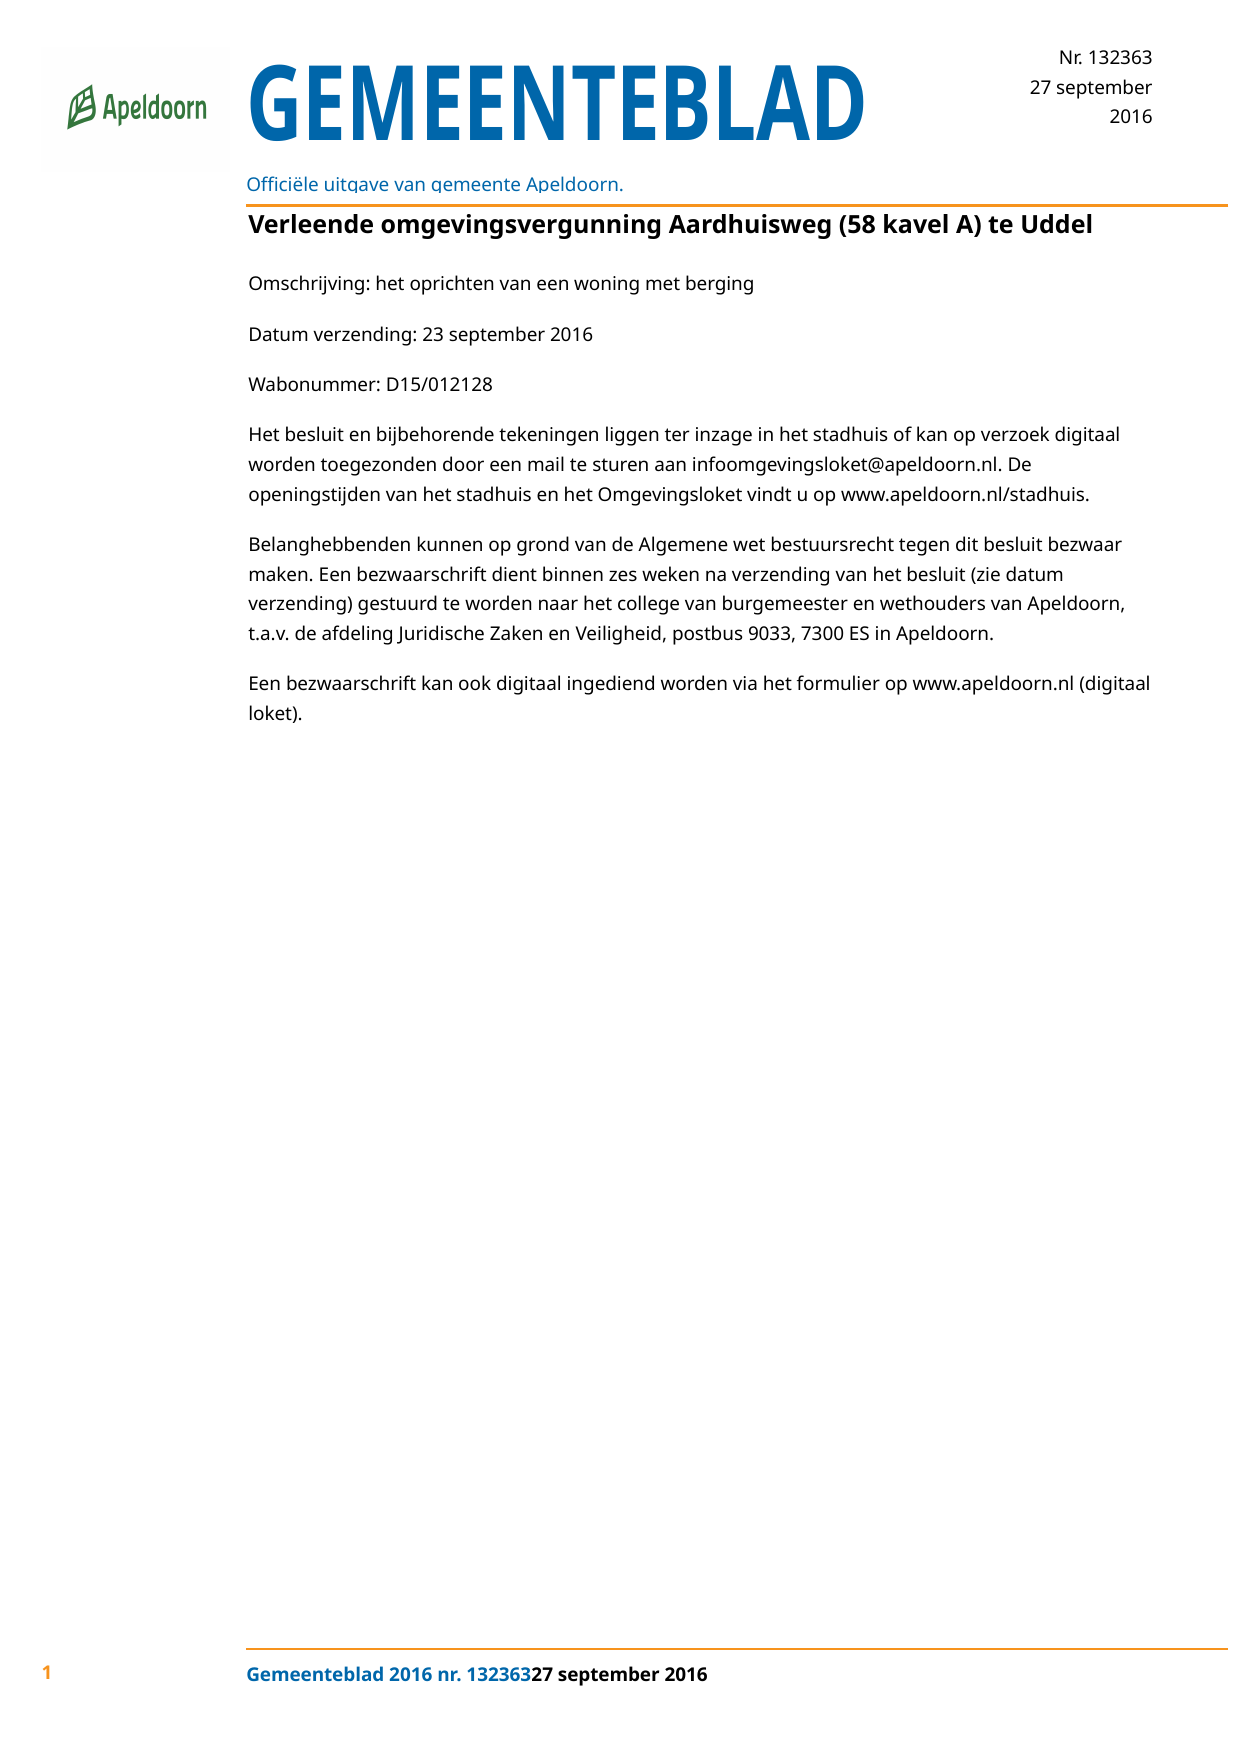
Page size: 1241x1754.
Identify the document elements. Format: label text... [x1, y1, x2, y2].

text Belanghebbenden kunnen op grond van de Algemene wet bestuursrecht tegen dit besluit bezwaar maken. Een bezwaarschrift dient binnen zes weken na verzending van het besluit (zie datum verzending) gestuurd te worden naar het college van burgemeester en wethouders van Apeldoorn, t.a.v. de afdeling Juridische Zaken en Veiligheid, postbus 9033, 7300 ES in Apeldoorn. [248, 531, 1152, 646]
text Het besluit en bijbehorende tekeningen liggen ter inzage in het stadhuis of kan op verzoek digitaal worden toegezonden door een mail te sturen aan infoomgevingsloket@apeldoorn.nl. De openingstijden van het stadhuis en het Omgevingsloket vindt u op www.apeldoorn.nl/stadhuis. [248, 422, 1152, 506]
text Datum verzending: 23 september 2016 [248, 321, 1152, 346]
text Omschrijving: het oprichten van een woning met berging [248, 270, 1152, 296]
text Een bezwaarschrift kan ook digitaal ingediend worden via het formulier op www.apeldoorn.nl (digitaal loket). [248, 670, 1152, 726]
text Wabonummer: D15/012128 [248, 371, 1152, 397]
picture [41, 47, 231, 172]
text Verleende omgevingsvergunning Aardhuisweg (58 kavel A) te Uddel [248, 207, 1152, 241]
